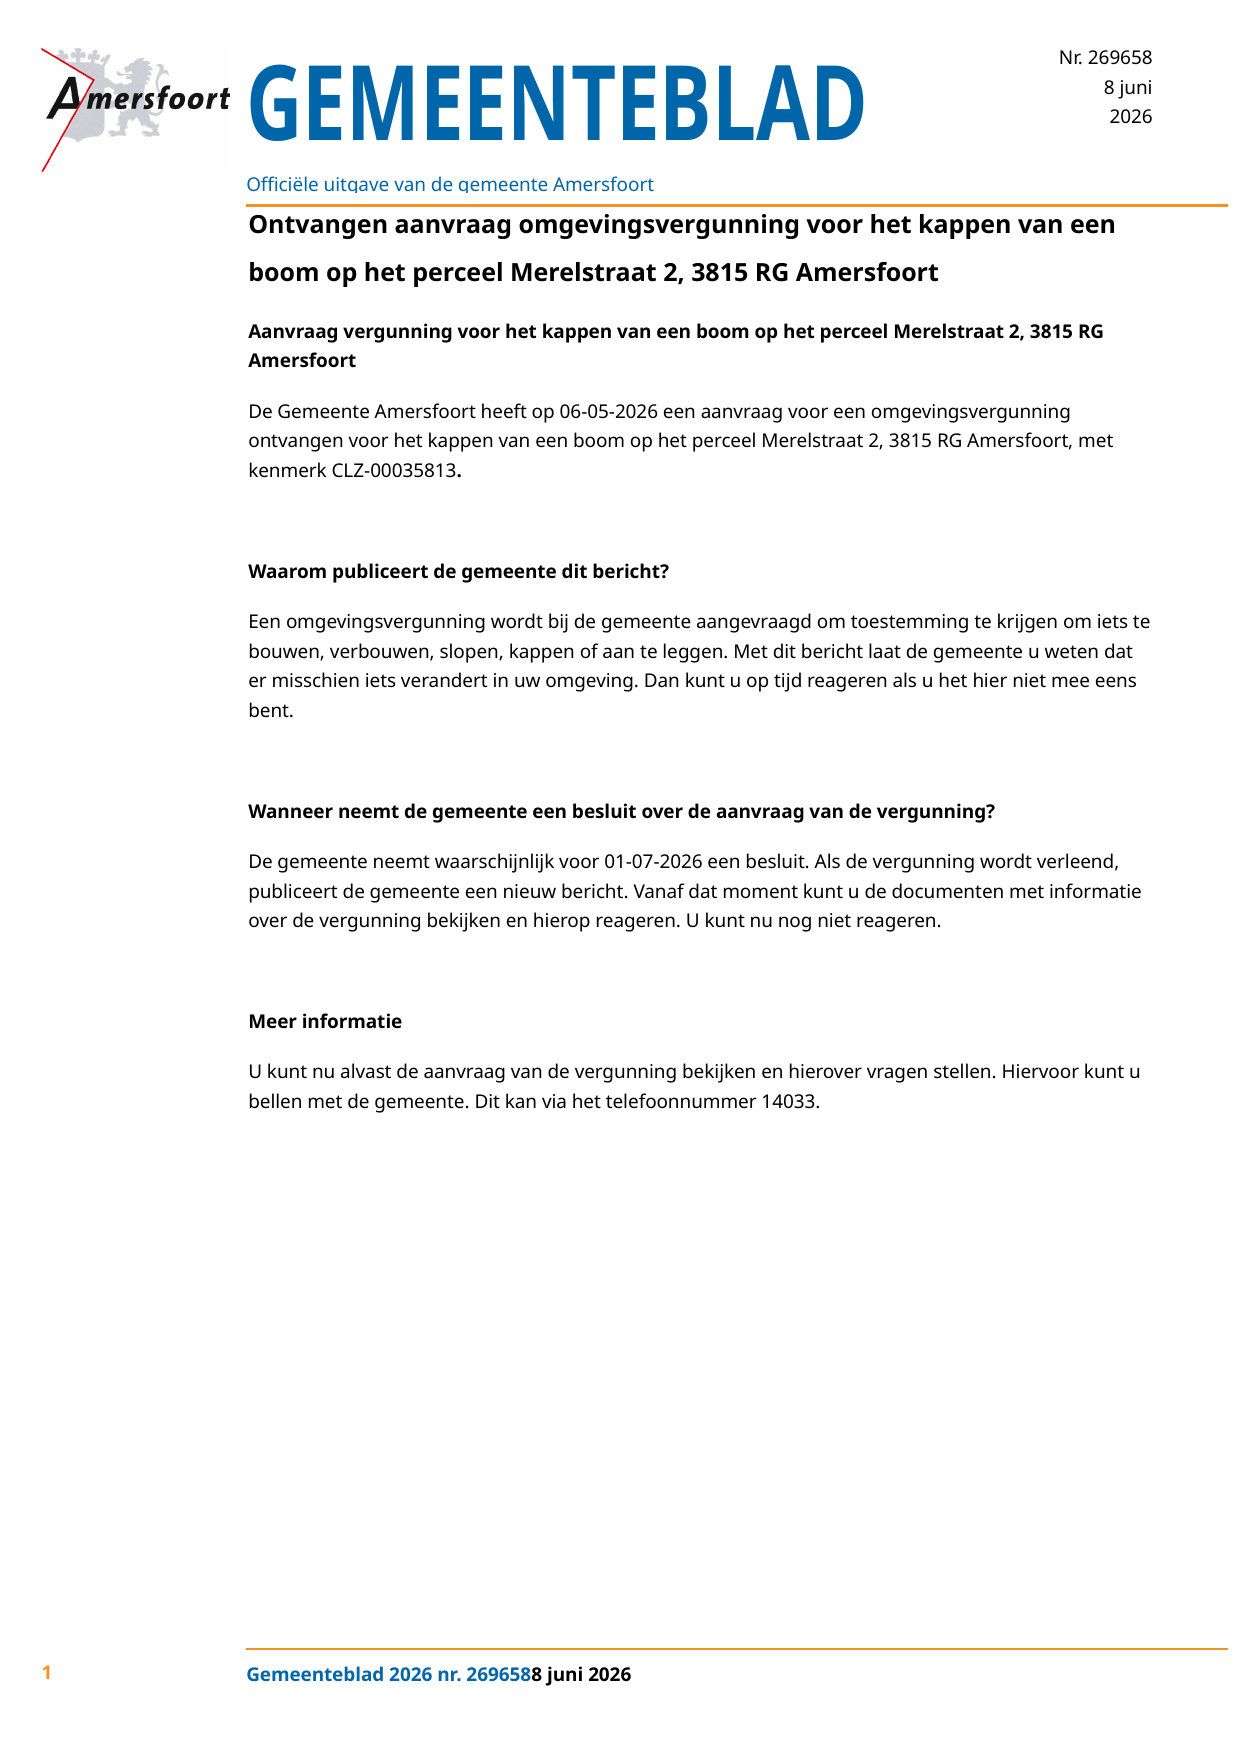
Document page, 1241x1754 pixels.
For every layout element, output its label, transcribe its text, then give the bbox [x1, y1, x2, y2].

picture [41, 47, 231, 172]
text De gemeente neemt waarschijnlijk voor 01-07-2026 een besluit. Als de vergunning wordt verleend, publiceert de gemeente een nieuw bericht. Vanaf dat moment kunt u de documenten met informatie over de vergunning bekijken en hierop reageren. U kunt nu nog niet reageren. [248, 848, 1152, 933]
text Ontvangen aanvraag omgevingsvergunning voor het kappen van een boom op het perceel Merelstraat 2, 3815 RG Amersfoort [248, 207, 1152, 288]
text Wanneer neemt de gemeente een besluit over de aanvraag van de vergunning? [248, 798, 1152, 824]
text De Gemeente Amersfoort heeft op 06-05-2026 een aanvraag voor een omgevingsvergunning ontvangen voor het kappen van een boom op het perceel Merelstraat 2, 3815 RG Amersfoort, met kenmerk CLZ-00035813. [248, 398, 1152, 483]
text Aanvraag vergunning voor het kappen van een boom op het perceel Merelstraat 2, 3815 RG Amersfoort [248, 318, 1152, 373]
text Waarom publiceert de gemeente dit bericht? [248, 558, 1152, 584]
text Een omgevingsvergunning wordt bij de gemeente aangevraagd om toestemming te krijgen om iets te bouwen, verbouwen, slopen, kappen of aan te leggen. Met dit bericht laat de gemeente u weten dat er misschien iets verandert in uw omgeving. Dan kunt u op tijd reageren als u het hier niet mee eens bent. [248, 608, 1152, 723]
text Meer informatie [248, 1008, 1152, 1034]
text U kunt nu alvast de aanvraag van de vergunning bekijken en hierover vragen stellen. Hiervoor kunt u bellen met de gemeente. Dit kan via het telefoonnummer 14033. [248, 1059, 1152, 1114]
